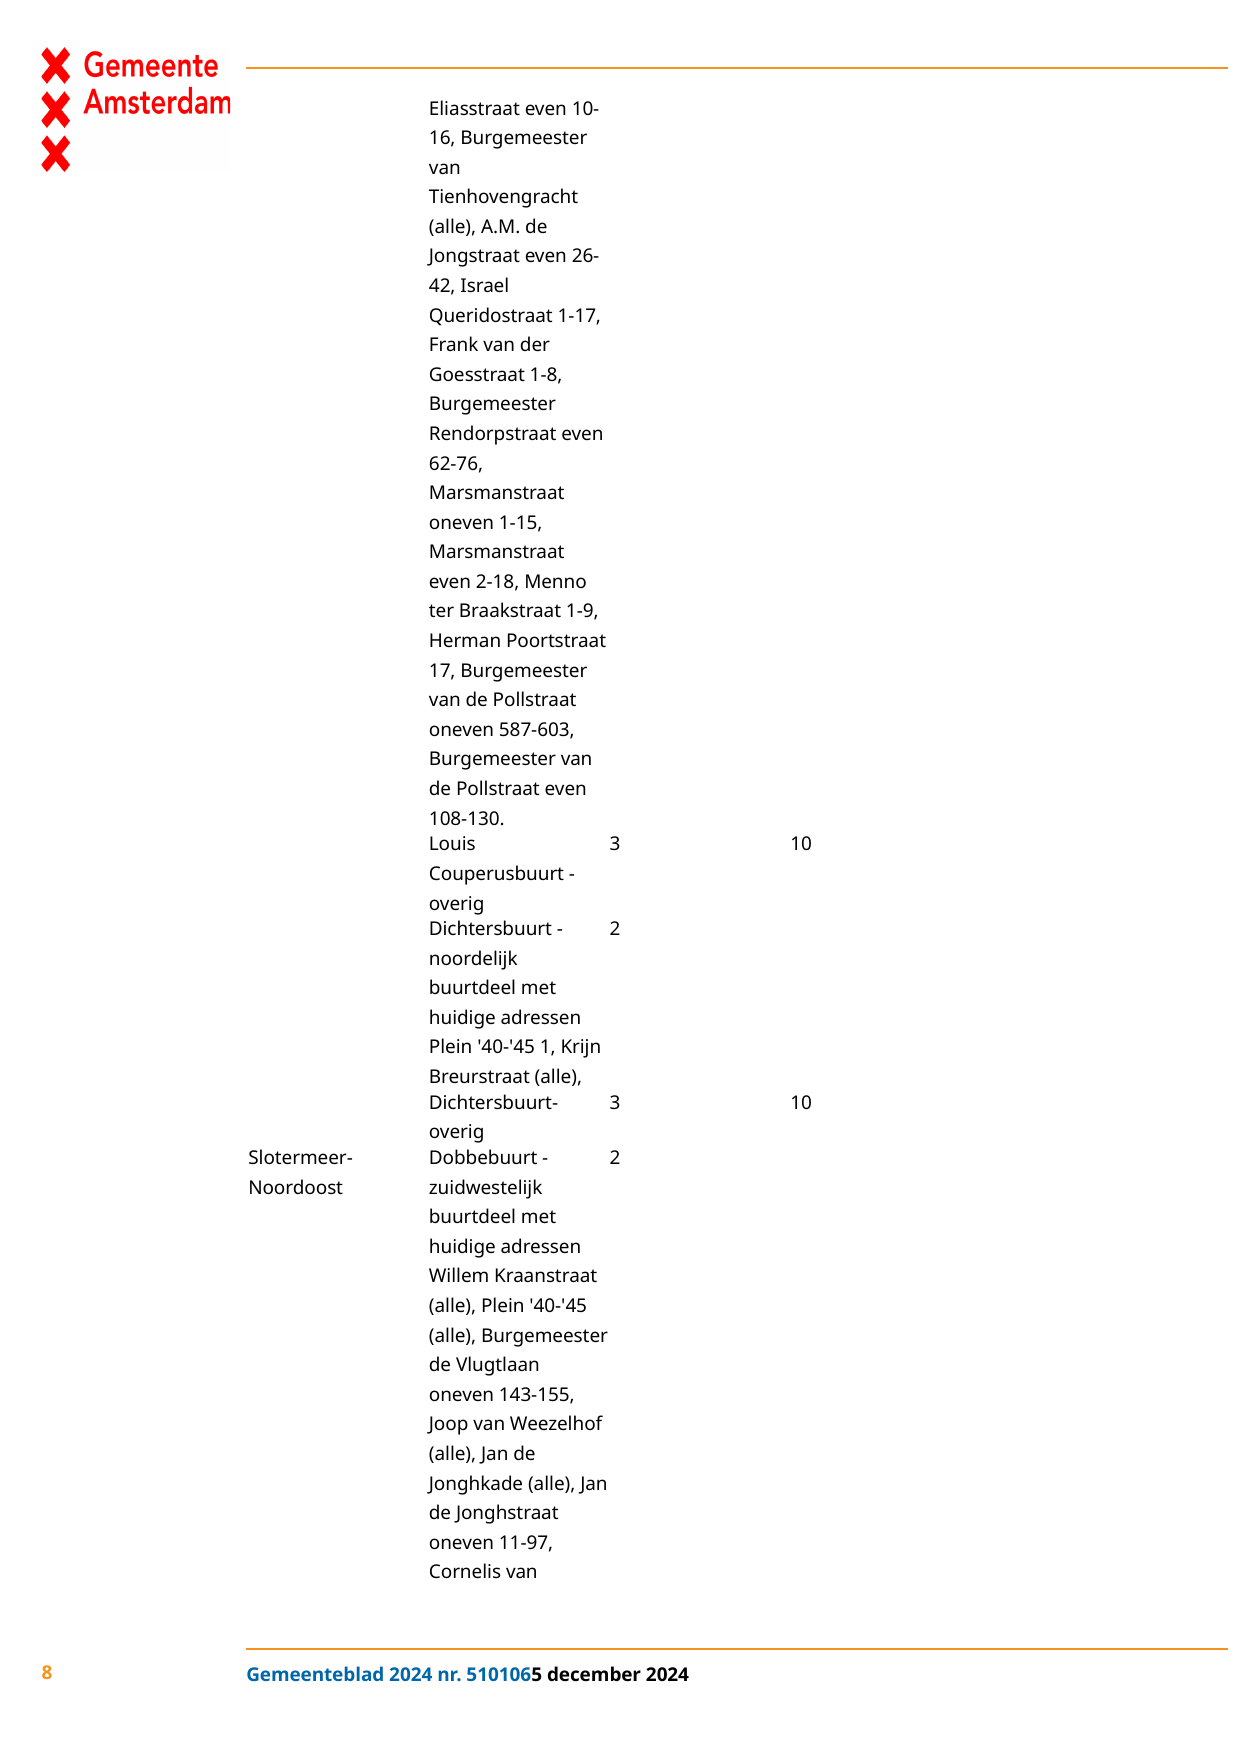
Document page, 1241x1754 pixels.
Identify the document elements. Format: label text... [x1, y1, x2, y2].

table_cell [971, 915, 1152, 1089]
table_cell Eliasstraat even 10-16, Burgemeester van Tienhovengracht (alle), A.M. de Jongstraat even 26-42, Israel Queridostraat 1-17, Frank van der Goesstraat 1-8, Burgemeester Rendorpstraat even 62-76, Marsmanstraat oneven 1-15, Marsmanstraat even 2-18, Menno ter Braakstraat 1-9, Herman Poortstraat 17, Burgemeester van de Pollstraat oneven 587-603, Burgemeester van de Pollstraat even 108-130. [429, 95, 609, 831]
picture [41, 47, 231, 172]
table_cell [248, 831, 429, 915]
table_cell [971, 1089, 1152, 1144]
table_cell [971, 1144, 1152, 1584]
table_cell Dobbebuurt - zuidwestelijk buurtdeel met huidige adressen Willem Kraanstraat (alle), Plein '40-'45 (alle), Burgemeester de Vlugtlaan oneven 143-155, Joop van Weezelhof (alle), Jan de Jonghkade (alle), Jan de Jonghstraat oneven 11-97, Cornelis van [429, 1144, 609, 1584]
table_cell 2 [609, 1144, 790, 1584]
table_cell Louis Couperusbuurt - overig [429, 831, 609, 915]
table_cell [790, 1144, 971, 1584]
table_cell 10 [790, 831, 971, 915]
table_cell [248, 95, 429, 831]
table_cell Slotermeer-Noordoost [248, 1144, 429, 1584]
table_cell [790, 915, 971, 1089]
table_cell [790, 95, 971, 831]
table_cell 3 [609, 831, 790, 915]
table_cell [248, 1089, 429, 1144]
table_cell 2 [609, 915, 790, 1089]
table_cell [971, 831, 1152, 915]
table_cell 10 [790, 1089, 971, 1144]
table_cell Dichtersbuurt- overig [429, 1089, 609, 1144]
table_cell Dichtersbuurt - noordelijk buurtdeel met huidige adressen Plein '40-'45 1, Krijn Breurstraat (alle), [429, 915, 609, 1089]
table_cell [248, 915, 429, 1089]
table_cell 3 [609, 1089, 790, 1144]
table_cell [609, 95, 790, 831]
table_cell [971, 95, 1152, 831]
